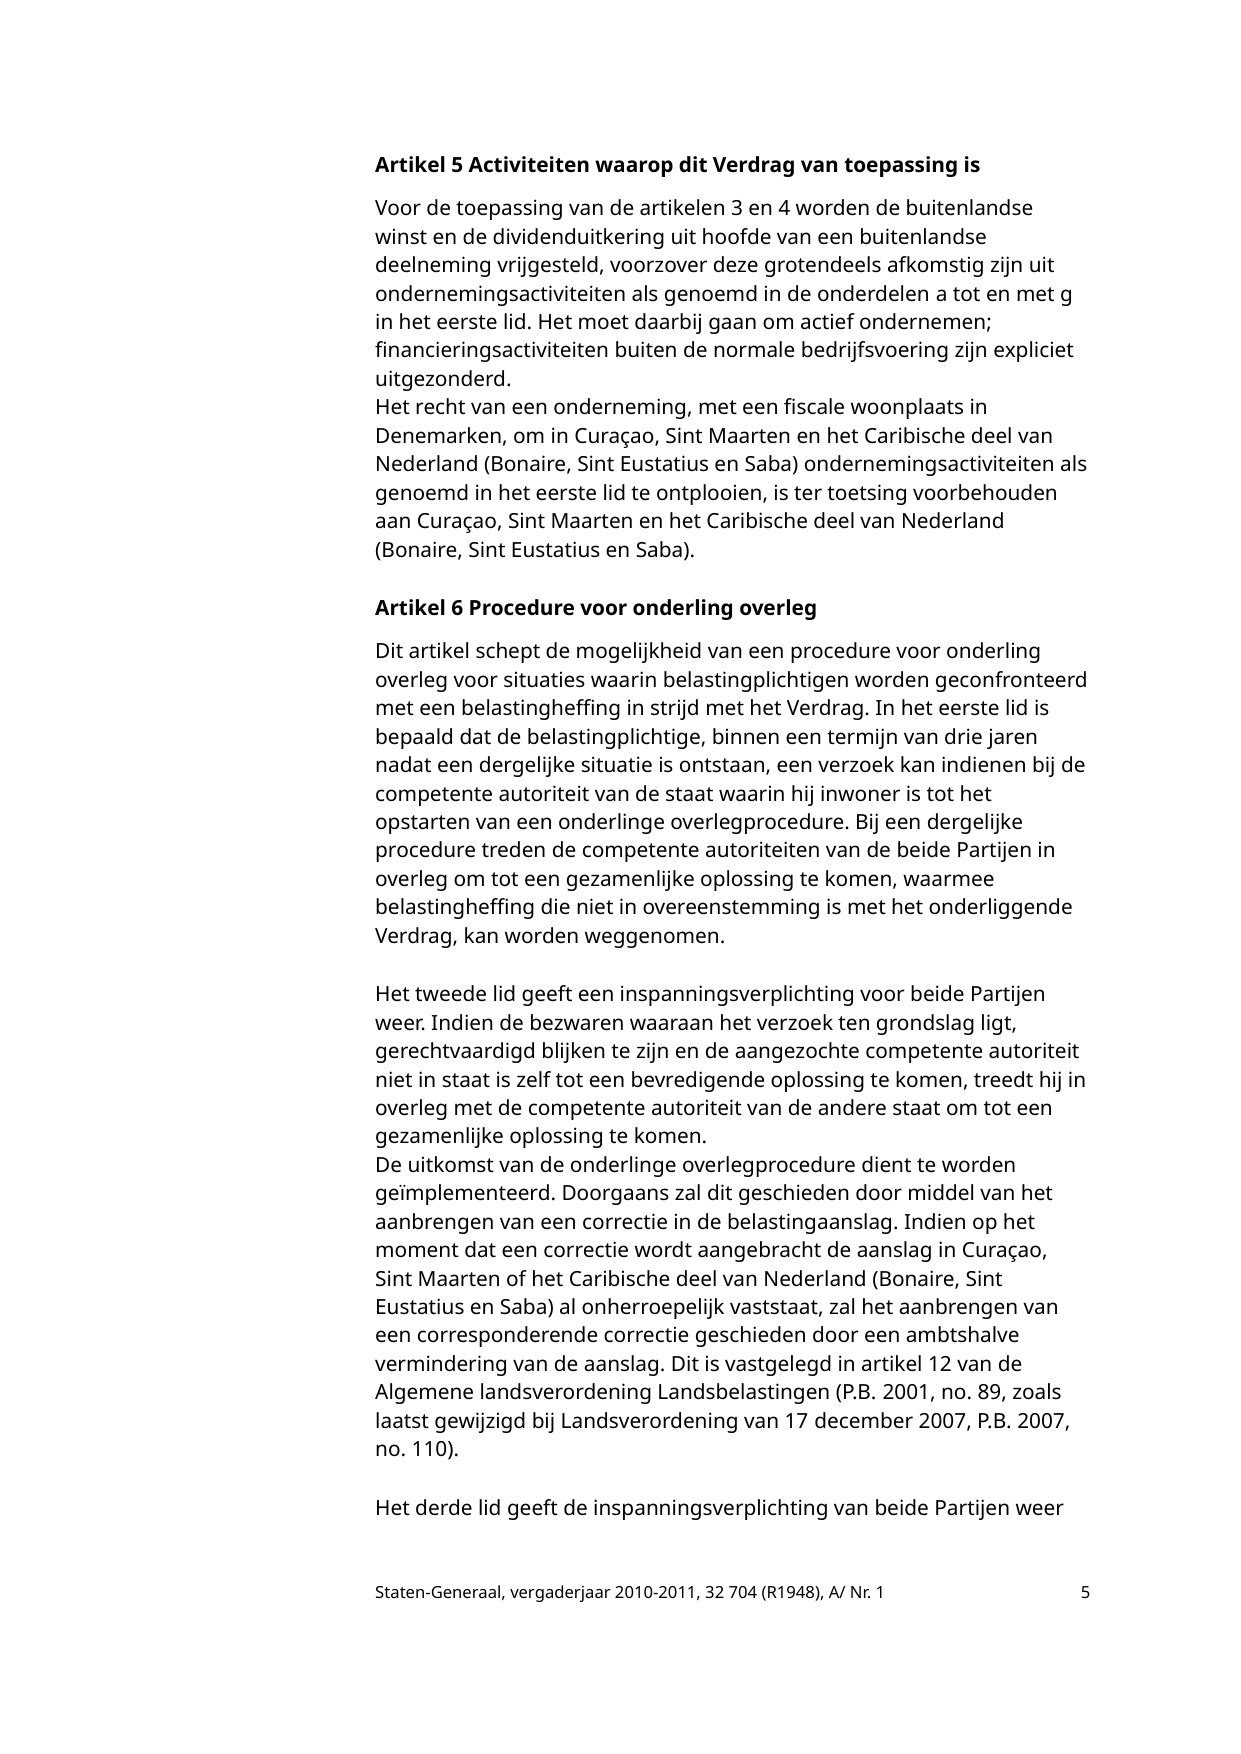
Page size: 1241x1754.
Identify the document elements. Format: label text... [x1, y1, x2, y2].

text Dit artikel schept de mogelijkheid van een procedure voor onderling overleg voor situaties waarin belastingplichtigen worden geconfronteerd met een belastingheffing in strijd met het Verdrag. In het eerste lid is bepaald dat de belastingplichtige, binnen een termijn van drie jaren nadat een dergelijke situatie is ontstaan, een verzoek kan indienen bij de competente autoriteit van de staat waarin hij inwoner is tot het opstarten van een onderlinge overlegprocedure. Bij een dergelijke procedure treden de competente autoriteiten van de beide Partijen in overleg om tot een gezamenlijke oplossing te komen, waarmee belastingheffing die niet in overeenstemming is met het onderliggende Verdrag, kan worden weggenomen. [375, 637, 1090, 949]
text Artikel 6 Procedure voor onderling overleg [375, 593, 1090, 622]
text Artikel 5 Activiteiten waarop dit Verdrag van toepassing is [375, 150, 1090, 178]
text Voor de toepassing van de artikelen 3 en 4 worden de buitenlandse winst en de dividenduitkering uit hoofde van een buitenlandse deelneming vrijgesteld, voorzover deze grotendeels afkomstig zijn uit ondernemingsactiviteiten als genoemd in de onderdelen a tot en met g in het eerste lid. Het moet daarbij gaan om actief ondernemen; financieringsactiviteiten buiten de normale bedrijfsvoering zijn expliciet uitgezonderd. [375, 193, 1090, 392]
text Het recht van een onderneming, met een fiscale woonplaats in Denemarken, om in Curaçao, Sint Maarten en het Caribische deel van Nederland (Bonaire, Sint Eustatius en Saba) ondernemingsactiviteiten als genoemd in het eerste lid te ontplooien, is ter toetsing voorbehouden aan Curaçao, Sint Maarten en het Caribische deel van Nederland (Bonaire, Sint Eustatius en Saba). [375, 392, 1090, 563]
text Het derde lid geeft de inspanningsverplichting van beide Partijen weer [375, 1493, 1090, 1521]
text Het tweede lid geeft een inspanningsverplichting voor beide Partijen weer. Indien de bezwaren waaraan het verzoek ten grondslag ligt, gerechtvaardigd blijken te zijn en de aangezochte competente autoriteit niet in staat is zelf tot een bevredigende oplossing te komen, treedt hij in overleg met de competente autoriteit van de andere staat om tot een gezamenlijke oplossing te komen. [375, 979, 1090, 1150]
text De uitkomst van de onderlinge overlegprocedure dient te worden geïmplementeerd. Doorgaans zal dit geschieden door middel van het aanbrengen van een correctie in de belastingaanslag. Indien op het moment dat een correctie wordt aangebracht de aanslag in Curaçao, Sint Maarten of het Caribische deel van Nederland (Bonaire, Sint Eustatius en Saba) al onherroepelijk vaststaat, zal het aanbrengen van een corresponderende correctie geschieden door een ambtshalve vermindering van de aanslag. Dit is vastgelegd in artikel 12 van de Algemene landsverordening Landsbelastingen (P.B. 2001, no. 89, zoals laatst gewijzigd bij Landsverordening van 17 december 2007, P.B. 2007, no. 110). [375, 1150, 1090, 1463]
